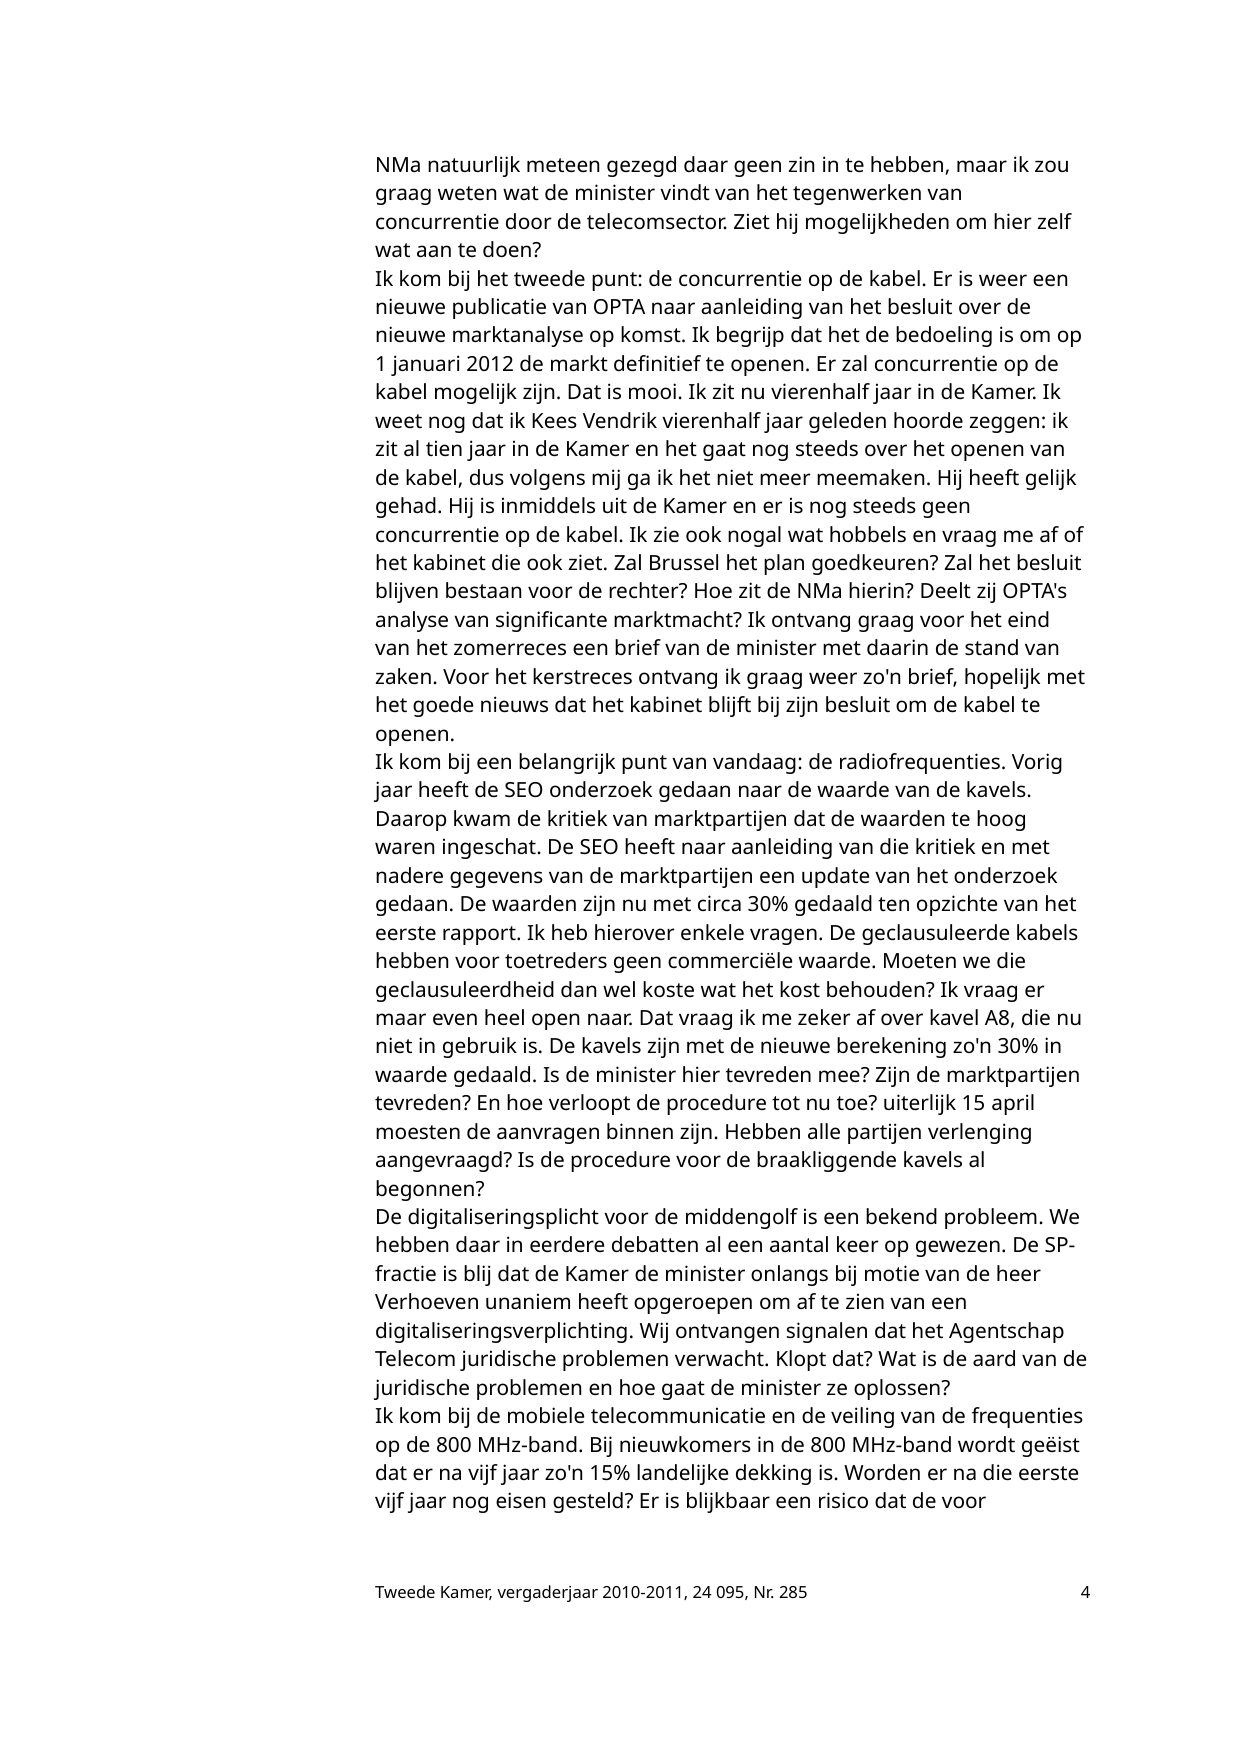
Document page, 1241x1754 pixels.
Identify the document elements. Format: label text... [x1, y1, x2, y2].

text Ik kom bij een belangrijk punt van vandaag: de radiofrequenties. Vorig jaar heeft de SEO onderzoek gedaan naar de waarde van de kavels. Daarop kwam de kritiek van marktpartijen dat de waarden te hoog waren ingeschat. De SEO heeft naar aanleiding van die kritiek en met nadere gegevens van de marktpartijen een update van het onderzoek gedaan. De waarden zijn nu met circa 30% gedaald ten opzichte van het eerste rapport. Ik heb hierover enkele vragen. De geclausuleerde kabels hebben voor toetreders geen commerciële waarde. Moeten we die geclausuleerdheid dan wel koste wat het kost behouden? Ik vraag er maar even heel open naar. Dat vraag ik me zeker af over kavel A8, die nu niet in gebruik is. De kavels zijn met de nieuwe berekening zo'n 30% in waarde gedaald. Is de minister hier tevreden mee? Zijn de marktpartijen tevreden? En hoe verloopt de procedure tot nu toe? uiterlijk 15 april moesten de aanvragen binnen zijn. Hebben alle partijen verlenging aangevraagd? Is de procedure voor de braakliggende kavels al begonnen? [375, 747, 1090, 1202]
text Ik kom bij de mobiele telecommunicatie en de veiling van de frequenties op de 800 MHz-band. Bij nieuwkomers in de 800 MHz-band wordt geëist dat er na vijf jaar zo'n 15% landelijke dekking is. Worden er na die eerste vijf jaar nog eisen gesteld? Er is blijkbaar een risico dat de voor [375, 1401, 1090, 1515]
text De digitaliseringsplicht voor de middengolf is een bekend probleem. We hebben daar in eerdere debatten al een aantal keer op gewezen. De SP-fractie is blij dat de Kamer de minister onlangs bij motie van de heer Verhoeven unaniem heeft opgeroepen om af te zien van een digitaliseringsverplichting. Wij ontvangen signalen dat het Agentschap Telecom juridische problemen verwacht. Klopt dat? Wat is de aard van de juridische problemen en hoe gaat de minister ze oplossen? [375, 1202, 1090, 1401]
text NMa natuurlijk meteen gezegd daar geen zin in te hebben, maar ik zou graag weten wat de minister vindt van het tegenwerken van concurrentie door de telecomsector. Ziet hij mogelijkheden om hier zelf wat aan te doen? [375, 150, 1090, 264]
text Ik kom bij het tweede punt: de concurrentie op de kabel. Er is weer een nieuwe publicatie van OPTA naar aanleiding van het besluit over de nieuwe marktanalyse op komst. Ik begrijp dat het de bedoeling is om op 1 januari 2012 de markt definitief te openen. Er zal concurrentie op de kabel mogelijk zijn. Dat is mooi. Ik zit nu vierenhalf jaar in de Kamer. Ik weet nog dat ik Kees Vendrik vierenhalf jaar geleden hoorde zeggen: ik zit al tien jaar in de Kamer en het gaat nog steeds over het openen van de kabel, dus volgens mij ga ik het niet meer meemaken. Hij heeft gelijk gehad. Hij is inmiddels uit de Kamer en er is nog steeds geen concurrentie op de kabel. Ik zie ook nogal wat hobbels en vraag me af of het kabinet die ook ziet. Zal Brussel het plan goedkeuren? Zal het besluit blijven bestaan voor de rechter? Hoe zit de NMa hierin? Deelt zij OPTA's analyse van significante marktmacht? Ik ontvang graag voor het eind van het zomerreces een brief van de minister met daarin de stand van zaken. Voor het kerstreces ontvang ik graag weer zo'n brief, hopelijk met het goede nieuws dat het kabinet blijft bij zijn besluit om de kabel te openen. [375, 264, 1090, 747]
